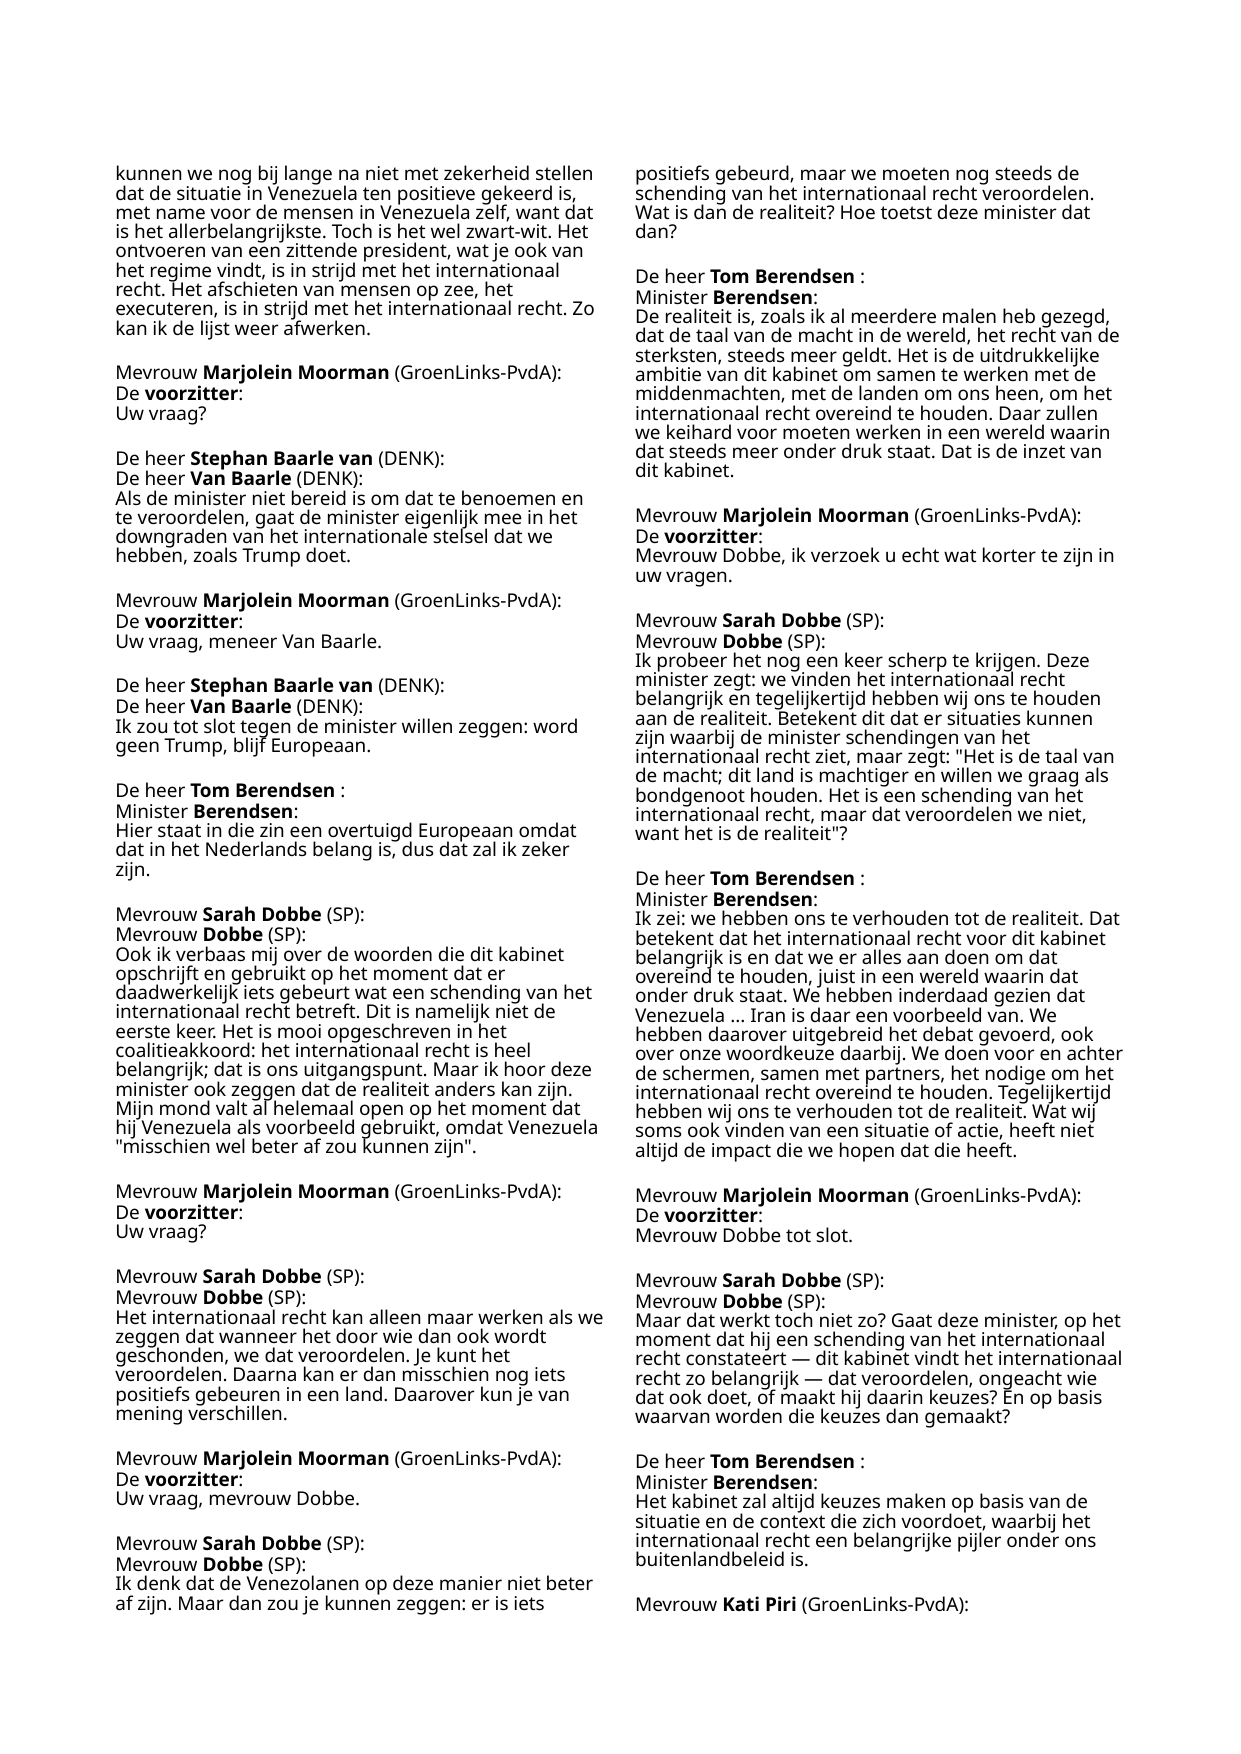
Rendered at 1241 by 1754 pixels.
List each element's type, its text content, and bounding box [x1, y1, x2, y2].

text De heer Stephan Baarle van (DENK): [115, 673, 605, 698]
text De heer Tom Berendsen : [115, 777, 605, 803]
text Uw vraag, mevrouw Dobbe. [115, 1490, 605, 1509]
text Mevrouw Marjolein Moorman (GroenLinks-PvdA): [115, 1178, 605, 1204]
text Mevrouw Dobbe (SP): [635, 633, 1125, 652]
text Minister Berendsen: [635, 1474, 1125, 1493]
text Mevrouw Dobbe (SP): [115, 926, 605, 946]
text Mevrouw Dobbe tot slot. [635, 1227, 1125, 1246]
text Ik denk dat de Venezolanen op deze manier niet beter af zijn. Maar dan zou je kunnen zeggen: er is iets [115, 1575, 605, 1614]
text Ik probeer het nog een keer scherp te krijgen. Deze minister zegt: we vinden het internationaal recht belangrijk en tegelijkertijd hebben wij ons te houden aan de realiteit. Betekent dit dat er situaties kunnen zijn waarbij de minister schendingen van het internationaal recht ziet, maar zegt: "Het is de taal van de macht; dit land is machtiger en willen we graag als bondgenoot houden. Het is een schending van het internationaal recht, maar dat veroordelen we niet, want het is de realiteit"? [635, 652, 1125, 844]
text Mevrouw Dobbe (SP): [115, 1289, 605, 1309]
text Het internationaal recht kan alleen maar werken als we zeggen dat wanneer het door wie dan ook wordt geschonden, we dat veroordelen. Je kunt het veroordelen. Daarna kan er dan misschien nog iets positiefs gebeuren in een land. Daarover kun je van mening verschillen. [115, 1309, 605, 1424]
text Minister Berendsen: [635, 289, 1125, 308]
text De voorzitter: [115, 385, 605, 404]
text Uw vraag? [115, 1223, 605, 1243]
text Hier staat in die zin een overtuigd Europeaan omdat dat in het Nederlands belang is, dus dat zal ik zeker zijn. [115, 822, 605, 880]
text positiefs gebeurd, maar we moeten nog steeds de schending van het internationaal recht veroordelen. Wat is dan de realiteit? Hoe toetst deze minister dat dan? [635, 165, 1125, 242]
text Mevrouw Sarah Dobbe (SP): [635, 1267, 1125, 1293]
text De voorzitter: [115, 1471, 605, 1490]
text De heer Tom Berendsen : [635, 1448, 1125, 1474]
text De heer Tom Berendsen : [635, 865, 1125, 891]
text kunnen we nog bij lange na niet met zekerheid stellen dat de situatie in Venezuela ten positieve gekeerd is, met name voor de mensen in Venezuela zelf, want dat is het allerbelangrijkste. Toch is het wel zwart-wit. Het ontvoeren van een zittende president, wat je ook van het regime vindt, is in strijd met het internationaal recht. Het afschieten van mensen op zee, het executeren, is in strijd met het internationaal recht. Zo kan ik de lijst weer afwerken. [115, 165, 605, 339]
text De voorzitter: [635, 528, 1125, 547]
text Maar dat werkt toch niet zo? Gaat deze minister, op het moment dat hij een schending van het internationaal recht constateert — dit kabinet vindt het internationaal recht zo belangrijk — dat veroordelen, ongeacht wie dat ook doet, of maakt hij daarin keuzes? En op basis waarvan worden die keuzes dan gemaakt? [635, 1312, 1125, 1427]
text De realiteit is, zoals ik al meerdere malen heb gezegd, dat de taal van de macht in de wereld, het recht van de sterksten, steeds meer geldt. Het is de uitdrukkelijke ambitie van dit kabinet om samen te werken met de middenmachten, met de landen om ons heen, om het internationaal recht overeind te houden. Daar zullen we keihard voor moeten werken in een wereld waarin dat steeds meer onder druk staat. Dat is de inzet van dit kabinet. [635, 308, 1125, 482]
text Ik zei: we hebben ons te verhouden tot de realiteit. Dat betekent dat het internationaal recht voor dit kabinet belangrijk is en dat we er alles aan doen om dat overeind te houden, juist in een wereld waarin dat onder druk staat. We hebben inderdaad gezien dat Venezuela ... Iran is daar een voorbeeld van. We hebben daarover uitgebreid het debat gevoerd, ook over onze woordkeuze daarbij. We doen voor en achter de schermen, samen met partners, het nodige om het internationaal recht overeind te houden. Tegelijkertijd hebben wij ons te verhouden tot de realiteit. Wat wij soms ook vinden van een situatie of actie, heeft niet altijd de impact die we hopen dat die heeft. [635, 910, 1125, 1161]
text Mevrouw Marjolein Moorman (GroenLinks-PvdA): [635, 1182, 1125, 1207]
text Mevrouw Sarah Dobbe (SP): [115, 901, 605, 926]
text De heer Van Baarle (DENK): [115, 470, 605, 490]
text Minister Berendsen: [635, 891, 1125, 910]
text Mevrouw Marjolein Moorman (GroenLinks-PvdA): [635, 502, 1125, 528]
text Mevrouw Marjolein Moorman (GroenLinks-PvdA): [115, 359, 605, 385]
text Mevrouw Marjolein Moorman (GroenLinks-PvdA): [115, 1445, 605, 1471]
text Mevrouw Kati Piri (GroenLinks-PvdA): [635, 1591, 1125, 1617]
text De heer Van Baarle (DENK): [115, 698, 605, 718]
text Mevrouw Dobbe, ik verzoek u echt wat korter te zijn in uw vragen. [635, 547, 1125, 586]
text Mevrouw Sarah Dobbe (SP): [115, 1264, 605, 1289]
text Mevrouw Sarah Dobbe (SP): [635, 607, 1125, 633]
text Uw vraag? [115, 404, 605, 424]
text Het kabinet zal altijd keuzes maken op basis van de situatie en de context die zich voordoet, waarbij het internationaal recht een belangrijke pijler onder ons buitenlandbeleid is. [635, 1493, 1125, 1570]
text Ook ik verbaas mij over de woorden die dit kabinet opschrijft en gebruikt op het moment dat er daadwerkelijk iets gebeurt wat een schending van het internationaal recht betreft. Dit is namelijk niet de eerste keer. Het is mooi opgeschreven in het coalitieakkoord: het internationaal recht is heel belangrijk; dat is ons uitgangspunt. Maar ik hoor deze minister ook zeggen dat de realiteit anders kan zijn. Mijn mond valt al helemaal open op het moment dat hij Venezuela als voorbeeld gebruikt, omdat Venezuela "misschien wel beter af zou kunnen zijn". [115, 946, 605, 1158]
text Mevrouw Marjolein Moorman (GroenLinks-PvdA): [115, 588, 605, 613]
text De voorzitter: [635, 1207, 1125, 1227]
text De heer Stephan Baarle van (DENK): [115, 445, 605, 470]
text De heer Tom Berendsen : [635, 263, 1125, 289]
text Mevrouw Sarah Dobbe (SP): [115, 1530, 605, 1556]
text Ik zou tot slot tegen de minister willen zeggen: word geen Trump, blijf Europeaan. [115, 718, 605, 756]
text Uw vraag, meneer Van Baarle. [115, 633, 605, 652]
text Minister Berendsen: [115, 803, 605, 822]
text De voorzitter: [115, 1204, 605, 1223]
text Mevrouw Dobbe (SP): [635, 1293, 1125, 1312]
text Als de minister niet bereid is om dat te benoemen en te veroordelen, gaat de minister eigenlijk mee in het downgraden van het internationale stelsel dat we hebben, zoals Trump doet. [115, 490, 605, 567]
text Mevrouw Dobbe (SP): [115, 1556, 605, 1575]
text De voorzitter: [115, 613, 605, 633]
